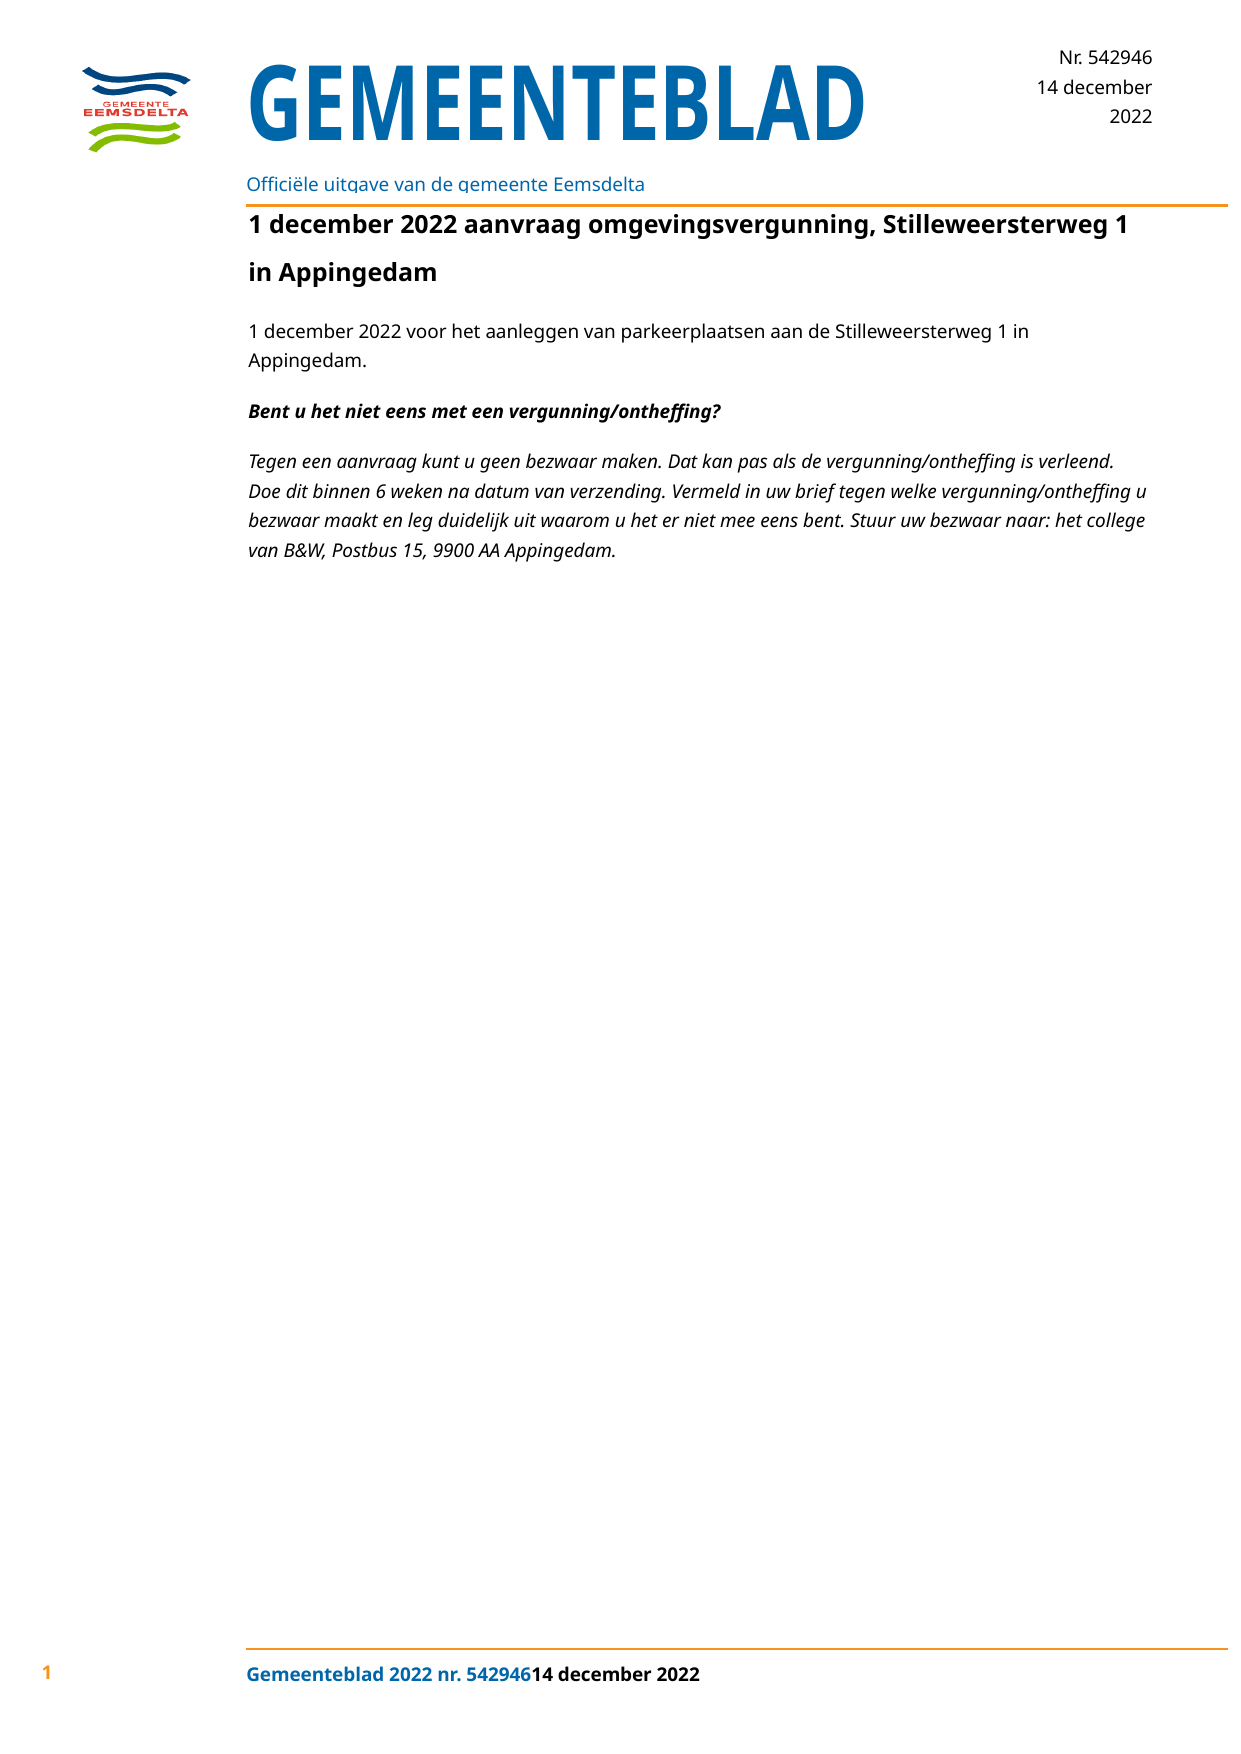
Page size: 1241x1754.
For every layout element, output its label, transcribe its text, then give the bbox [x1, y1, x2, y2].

text 1 december 2022 voor het aanleggen van parkeerplaatsen aan de Stilleweersterweg 1 in Appingedam. [248, 318, 1152, 373]
text 1 december 2022 aanvraag omgevingsvergunning, Stilleweersterweg 1 in Appingedam [248, 207, 1152, 288]
picture [41, 47, 231, 172]
text Tegen een aanvraag kunt u geen bezwaar maken. Dat kan pas als de vergunning/ontheffing is verleend. Doe dit binnen 6 weken na datum van verzending. Vermeld in uw brief tegen welke vergunning/ontheffing u bezwaar maakt en leg duidelijk uit waarom u het er niet mee eens bent. Stuur uw bezwaar naar: het college van B&W, Postbus 15, 9900 AA Appingedam. [248, 448, 1152, 563]
text Bent u het niet eens met een vergunning/ontheffing? [248, 398, 1152, 424]
